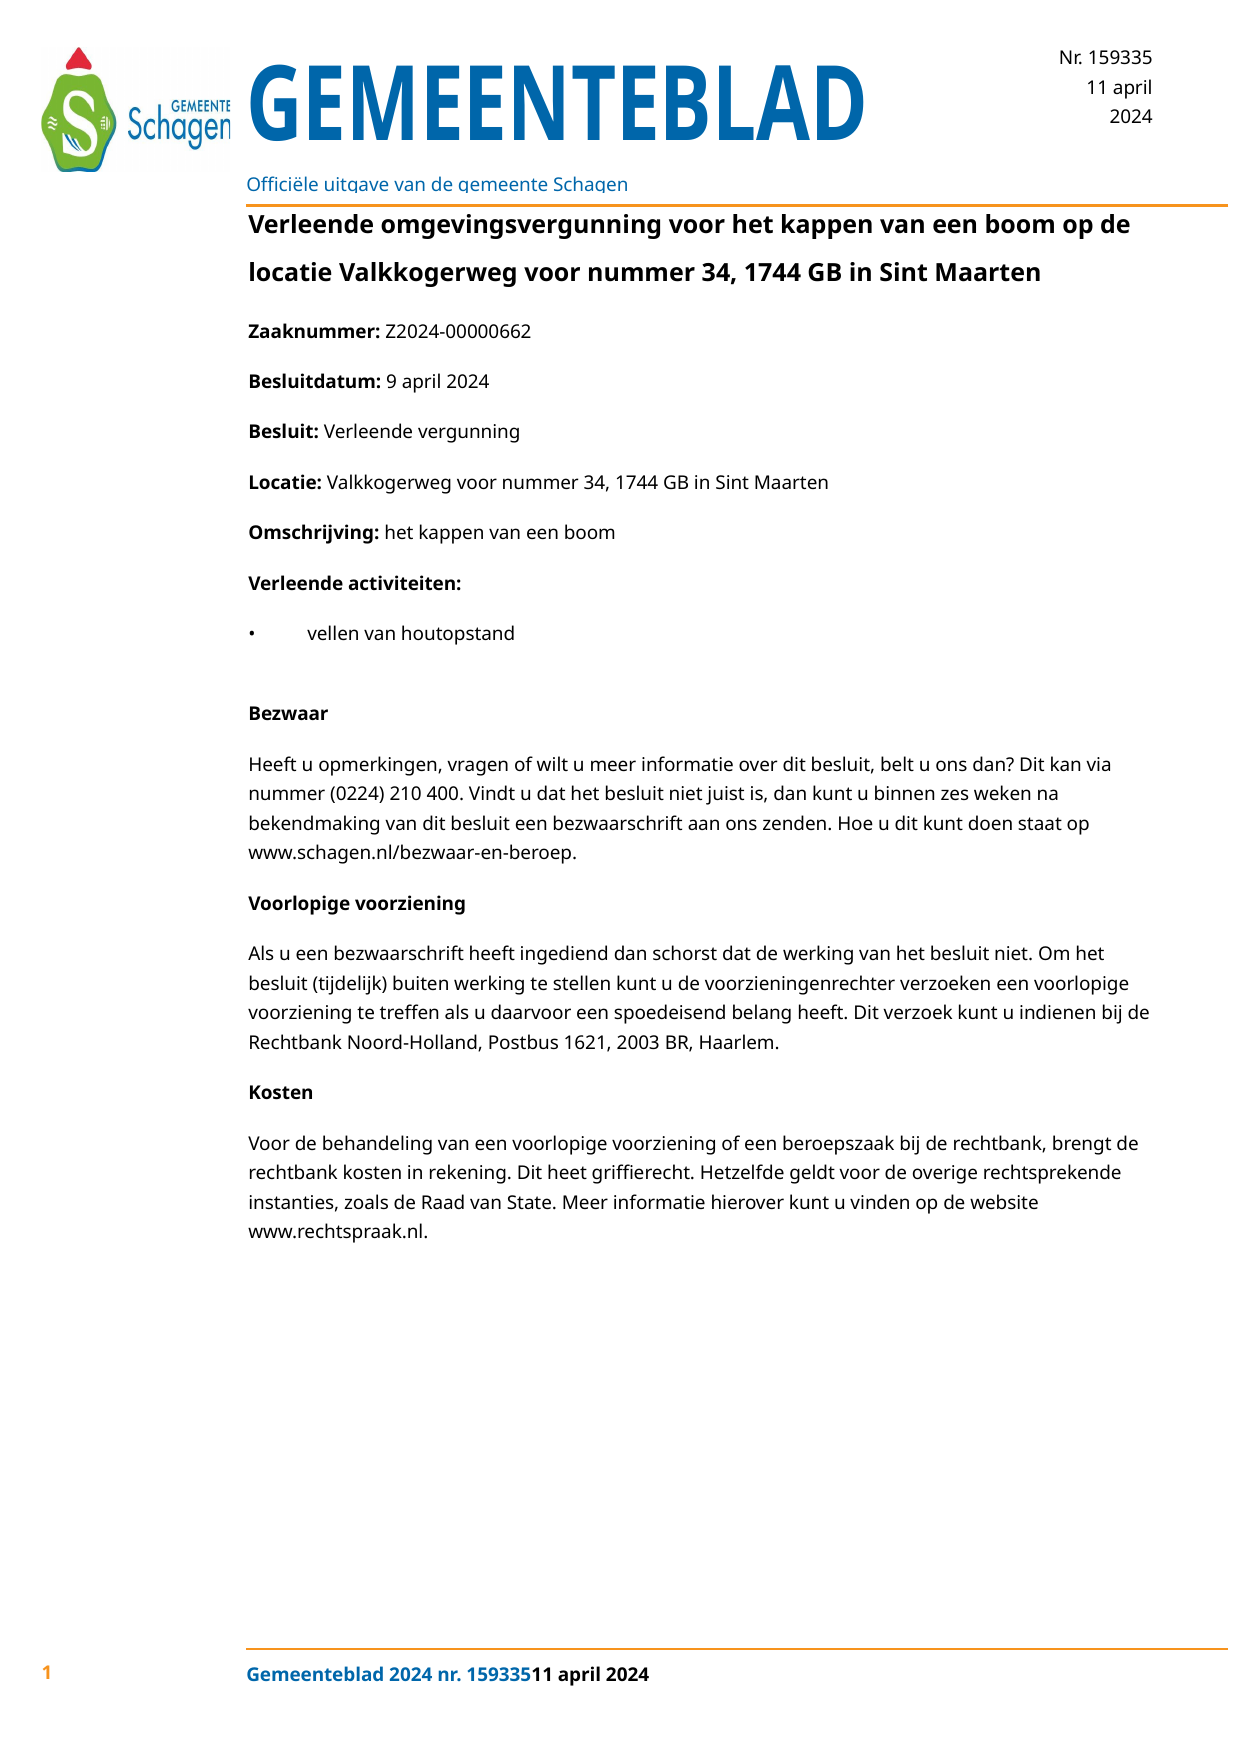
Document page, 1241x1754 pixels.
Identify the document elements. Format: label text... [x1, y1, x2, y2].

text Heeft u opmerkingen, vragen of wilt u meer informatie over dit besluit, belt u ons dan? Dit kan via nummer (0224) 210 400. Vindt u dat het besluit niet juist is, dan kunt u binnen zes weken na bekendmaking van dit besluit een bezwaarschrift aan ons zenden. Hoe u dit kunt doen staat op www.schagen.nl/bezwaar-en-beroep. [248, 751, 1152, 865]
text Als u een bezwaarschrift heeft ingediend dan schorst dat de werking van het besluit niet. Om het besluit (tijdelijk) buiten werking te stellen kunt u de voorzieningenrechter verzoeken een voorlopige voorziening te treffen als u daarvoor een spoedeisend belang heeft. Dit verzoek kunt u indienen bij de Rechtbank Noord-Holland, Postbus 1621, 2003 BR, Haarlem. [248, 940, 1152, 1055]
text Voorlopige voorziening [248, 890, 1152, 916]
text Verleende activiteiten: [248, 570, 1152, 596]
text Besluit: Verleende vergunning [248, 419, 1152, 444]
text Locatie: Valkkogerweg voor nummer 34, 1744 GB in Sint Maarten [248, 469, 1152, 495]
text Kosten [248, 1079, 1152, 1105]
picture [41, 47, 231, 172]
text Zaaknummer: Z2024-00000662 [248, 318, 1152, 344]
text Voor de behandeling van een voorlopige voorziening of een beroepszaak bij de rechtbank, brengt de rechtbank kosten in rekening. Dit heet griffierecht. Hetzelfde geldt voor de overige rechtsprekende instanties, zoals de Raad van State. Meer informatie hierover kunt u vinden op de website www.rechtspraak.nl. [248, 1130, 1152, 1244]
text Omschrijving: het kappen van een boom [248, 519, 1152, 545]
list vellen van houtopstand [248, 620, 1152, 646]
text Bezwaar [248, 700, 1152, 726]
text Verleende omgevingsvergunning voor het kappen van een boom op de locatie Valkkogerweg voor nummer 34, 1744 GB in Sint Maarten [248, 207, 1152, 288]
text Besluitdatum: 9 april 2024 [248, 368, 1152, 394]
